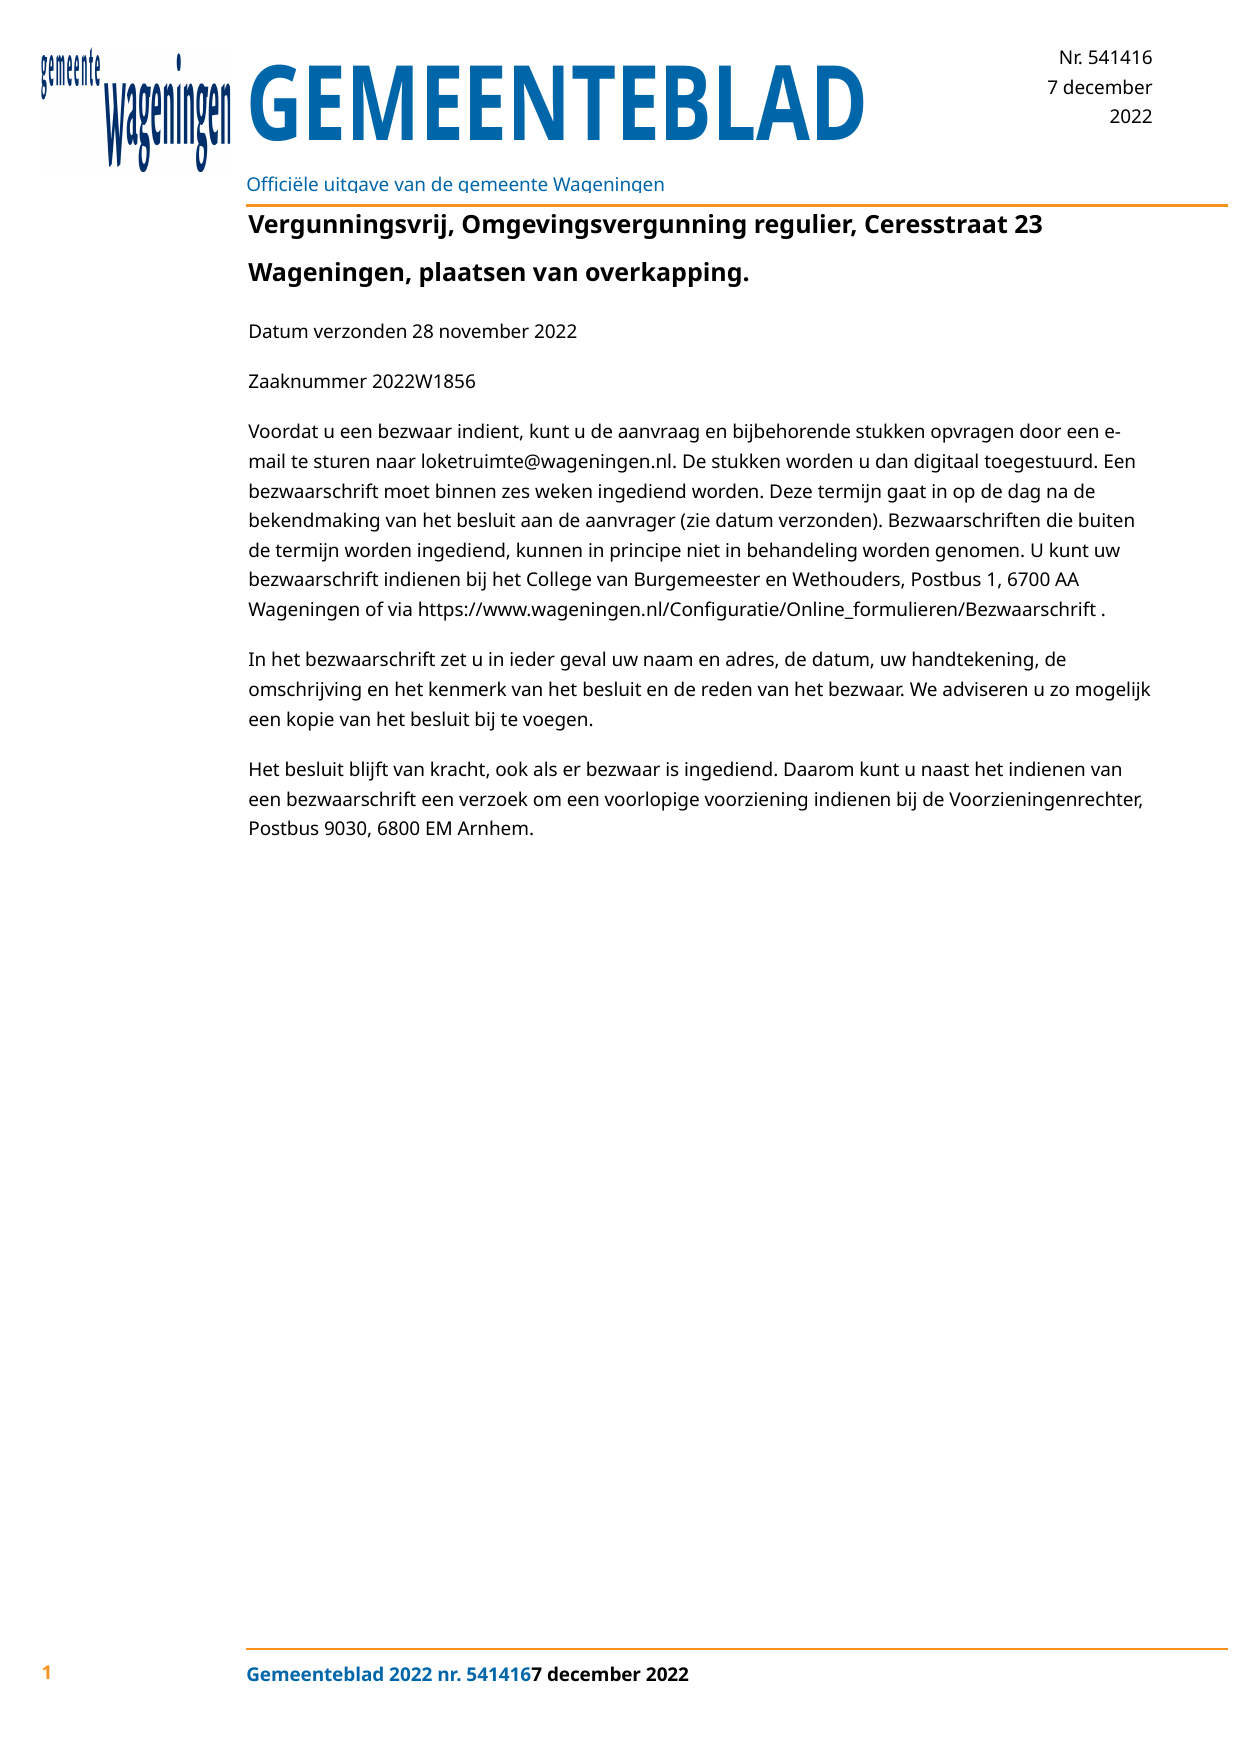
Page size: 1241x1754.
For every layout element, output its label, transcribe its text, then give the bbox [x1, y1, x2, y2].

text Datum verzonden 28 november 2022 [248, 318, 1152, 344]
text Voordat u een bezwaar indient, kunt u de aanvraag en bijbehorende stukken opvragen door een e-mail te sturen naar loketruimte@wageningen.nl. De stukken worden u dan digitaal toegestuurd. Een bezwaarschrift moet binnen zes weken ingediend worden. Deze termijn gaat in op de dag na de bekendmaking van het besluit aan de aanvrager (zie datum verzonden). Bezwaarschriften die buiten de termijn worden ingediend, kunnen in principe niet in behandeling worden genomen. U kunt uw bezwaarschrift indienen bij het College van Burgemeester en Wethouders, Postbus 1, 6700 AA Wageningen of via https://www.wageningen.nl/Configuratie/Online_formulieren/Bezwaarschrift . [248, 419, 1152, 622]
text In het bezwaarschrift zet u in ieder geval uw naam en adres, de datum, uw handtekening, de omschrijving en het kenmerk van het besluit en de reden van het bezwaar. We adviseren u zo mogelijk een kopie van het besluit bij te voegen. [248, 647, 1152, 732]
text Vergunningsvrij, Omgevingsvergunning regulier, Ceresstraat 23 Wageningen, plaatsen van overkapping. [248, 207, 1152, 288]
text Het besluit blijft van kracht, ook als er bezwaar is ingediend. Daarom kunt u naast het indienen van een bezwaarschrift een verzoek om een voorlopige voorziening indienen bij de Voorzieningenrechter, Postbus 9030, 6800 EM Arnhem. [248, 756, 1152, 841]
picture [41, 47, 231, 172]
text Zaaknummer 2022W1856 [248, 368, 1152, 394]
